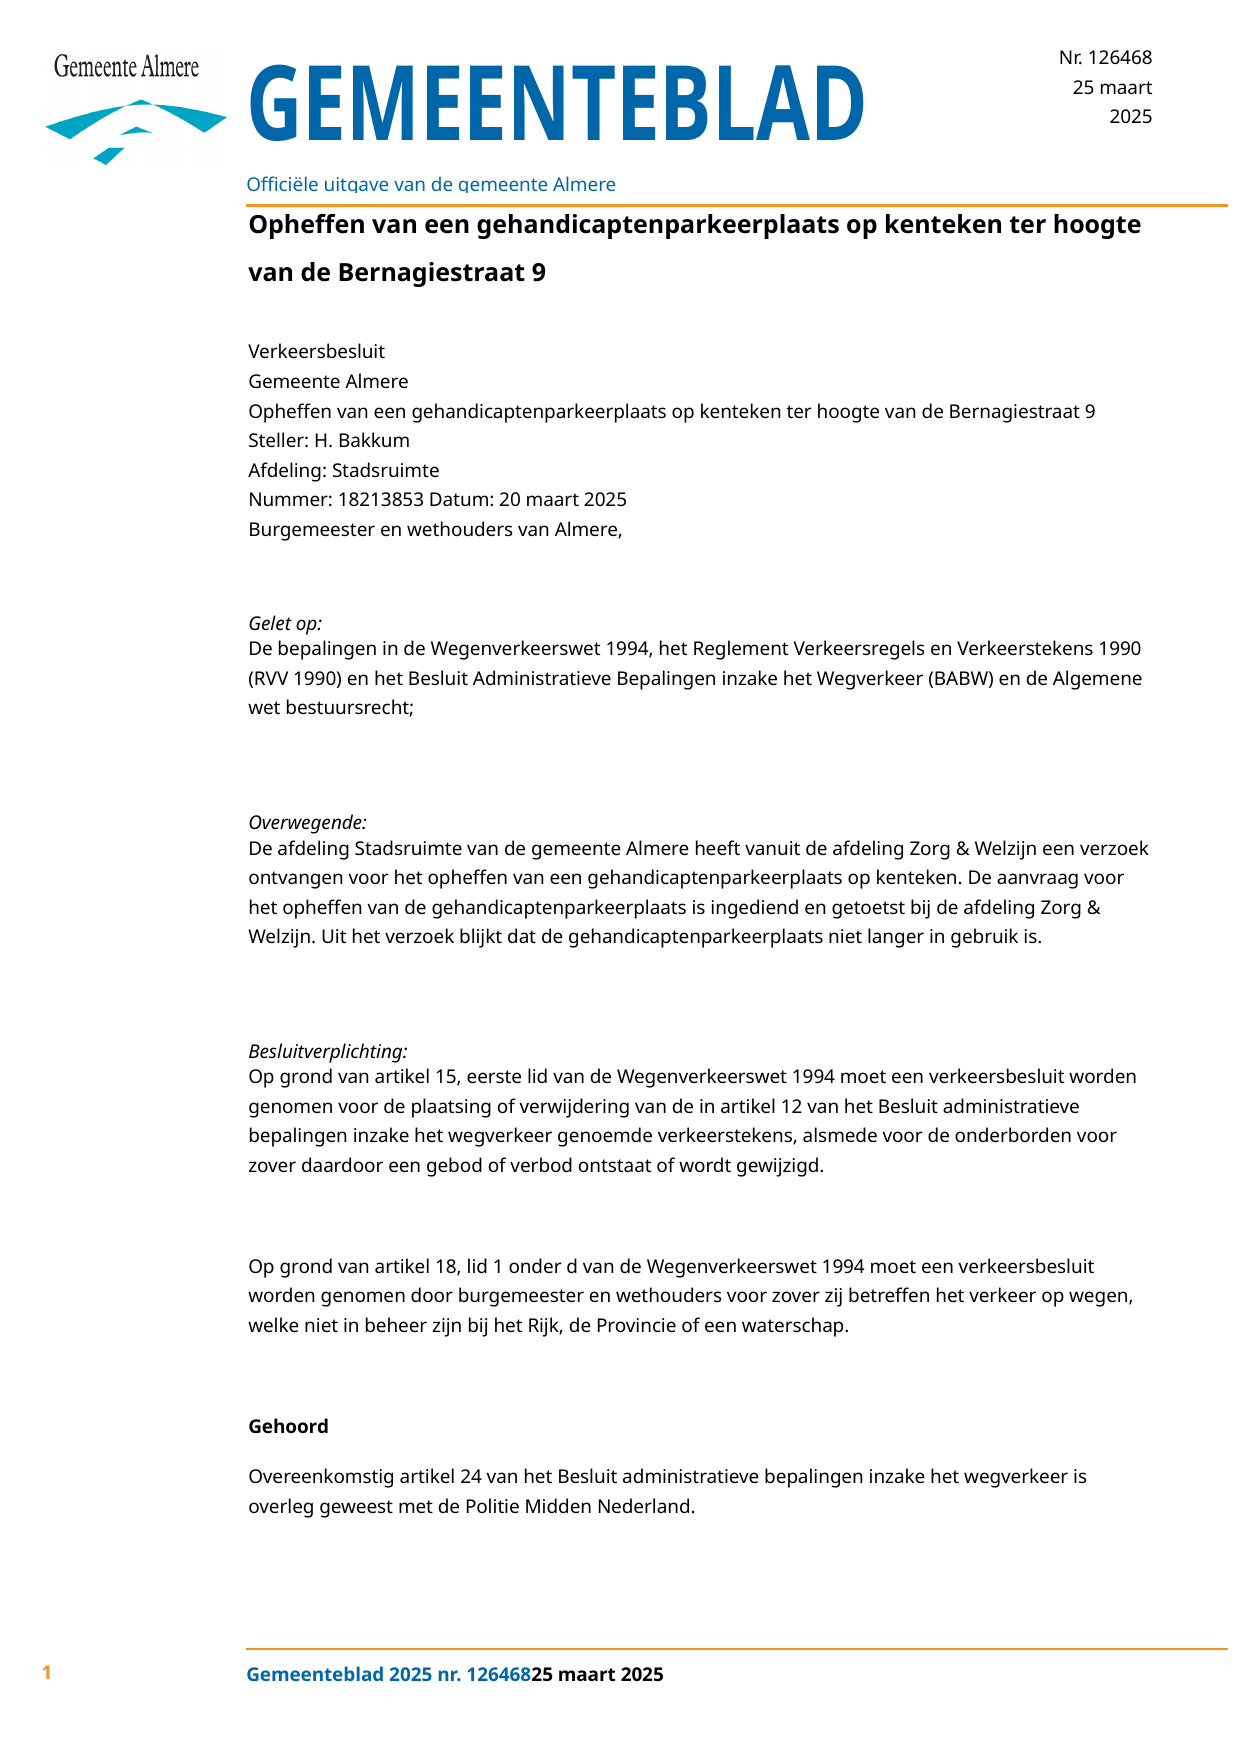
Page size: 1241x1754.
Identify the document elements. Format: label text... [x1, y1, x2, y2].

text Besluitverplichting: [248, 1038, 1152, 1063]
text Overwegende: [248, 809, 1152, 835]
text Afdeling: Stadsruimte [248, 457, 1152, 483]
text Opheffen van een gehandicaptenparkeerplaats op kenteken ter hoogte van de Bernagiestraat 9 [248, 207, 1152, 288]
text Nummer: 18213853 Datum: 20 maart 2025 [248, 487, 1152, 512]
text Burgemeester en wethouders van Almere, [248, 516, 1152, 542]
text Op grond van artikel 15, eerste lid van de Wegenverkeerswet 1994 moet een verkeersbesluit worden genomen voor de plaatsing of verwijdering van de in artikel 12 van het Besluit administratieve bepalingen inzake het wegverkeer genoemde verkeerstekens, alsmede voor de onderborden voor zover daardoor een gebod of verbod ontstaat of wordt gewijzigd. [248, 1063, 1152, 1178]
text Gelet op: [248, 610, 1152, 635]
text Op grond van artikel 18, lid 1 onder d van de Wegenverkeerswet 1994 moet een verkeersbesluit worden genomen door burgemeester en wethouders voor zover zij betreffen het verkeer op wegen, welke niet in beheer zijn bij het Rijk, de Provincie of een waterschap. [248, 1253, 1152, 1338]
text De bepalingen in de Wegenverkeerswet 1994, het Reglement Verkeersregels en Verkeerstekens 1990 (RVV 1990) en het Besluit Administratieve Bepalingen inzake het Wegverkeer (BABW) en de Algemene wet bestuursrecht; [248, 635, 1152, 720]
text Gehoord [248, 1413, 1152, 1439]
text Overeenkomstig artikel 24 van het Besluit administratieve bepalingen inzake het wegverkeer is overleg geweest met de Politie Midden Nederland. [248, 1463, 1152, 1519]
text Steller: H. Bakkum [248, 427, 1152, 453]
text Verkeersbesluit [248, 339, 1152, 364]
text De afdeling Stadsruimte van de gemeente Almere heeft vanuit de afdeling Zorg & Welzijn een verzoek ontvangen voor het opheffen van een gehandicaptenparkeerplaats op kenteken. De aanvraag voor het opheffen van de gehandicaptenparkeerplaats is ingediend en getoetst bij de afdeling Zorg & Welzijn. Uit het verzoek blijkt dat de gehandicaptenparkeerplaats niet langer in gebruik is. [248, 835, 1152, 949]
picture [41, 47, 231, 172]
text Opheffen van een gehandicaptenparkeerplaats op kenteken ter hoogte van de Bernagiestraat 9 [248, 398, 1152, 423]
text Gemeente Almere [248, 368, 1152, 394]
